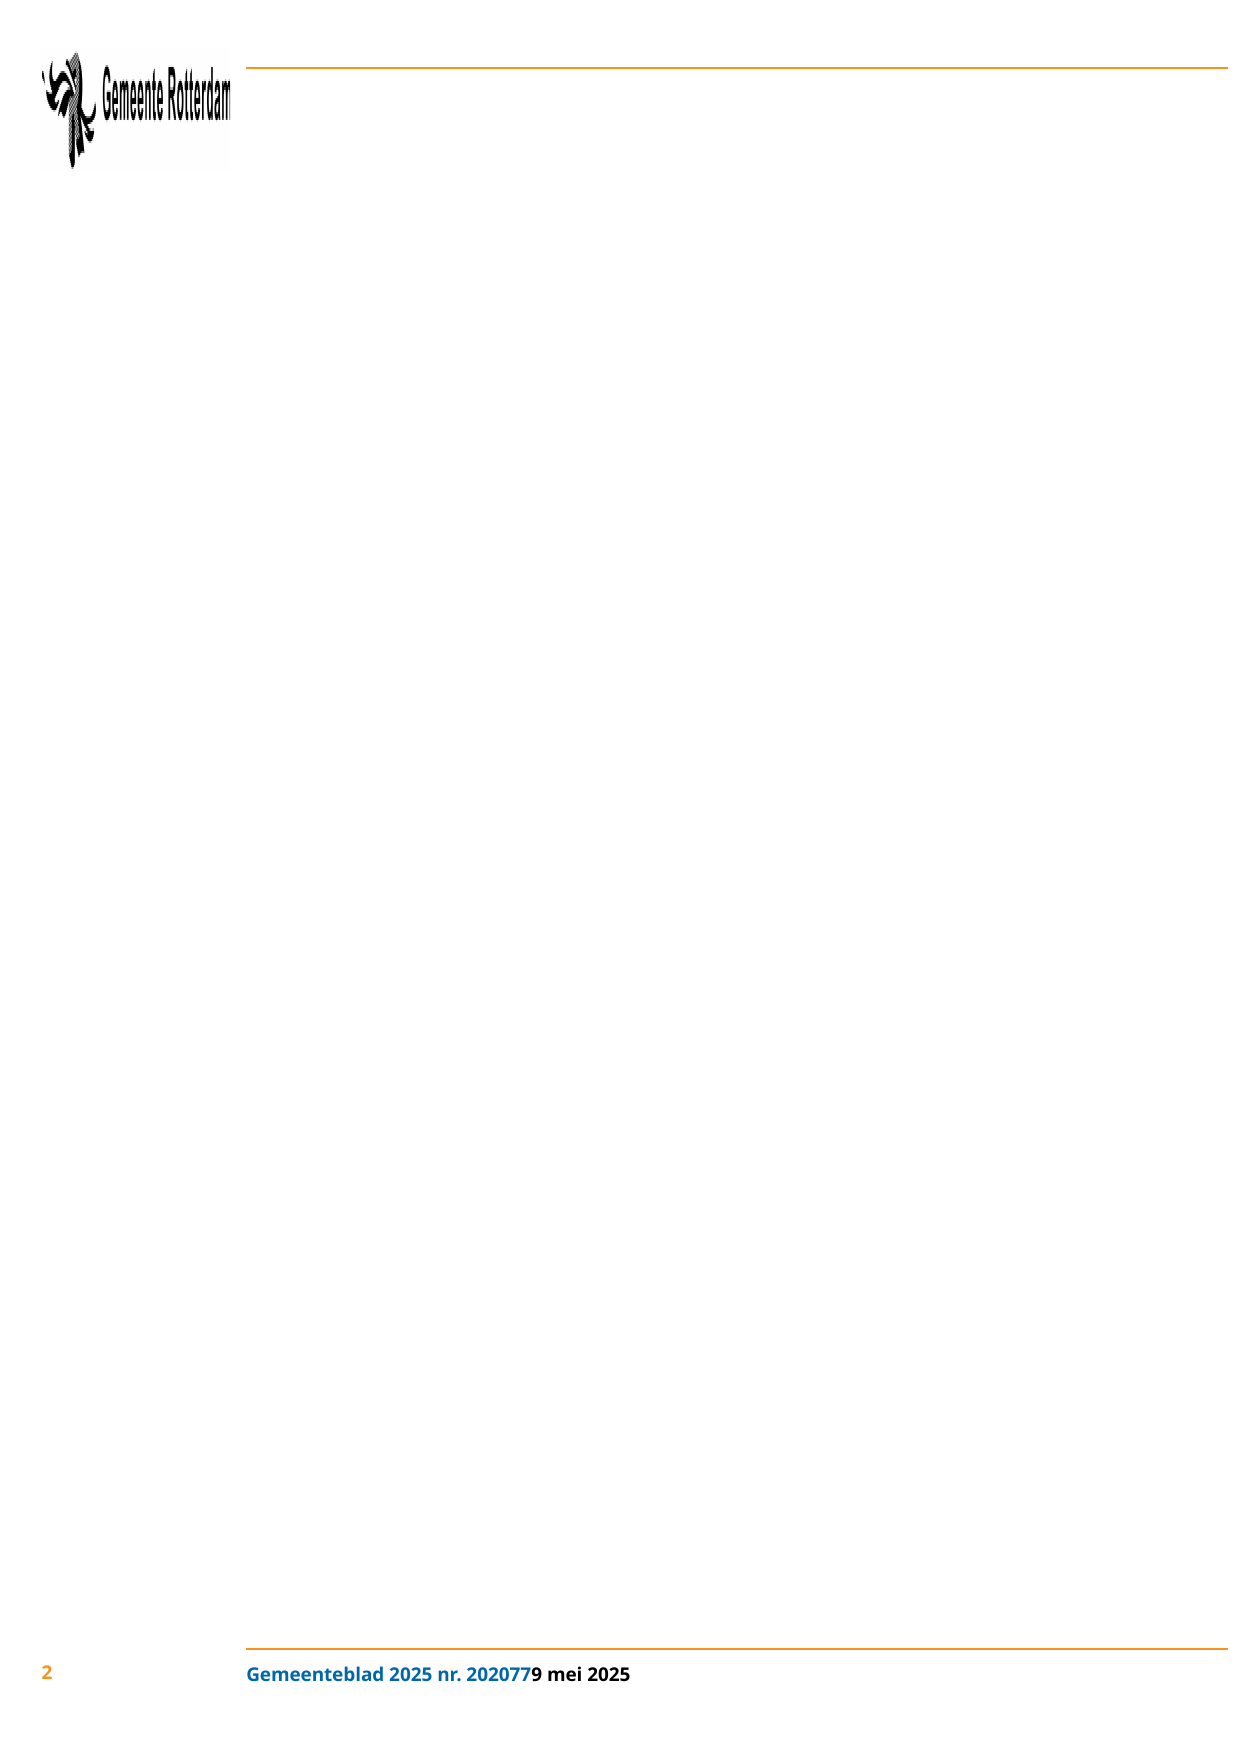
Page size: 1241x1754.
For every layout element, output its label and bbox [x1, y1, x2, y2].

picture [41, 47, 231, 172]
